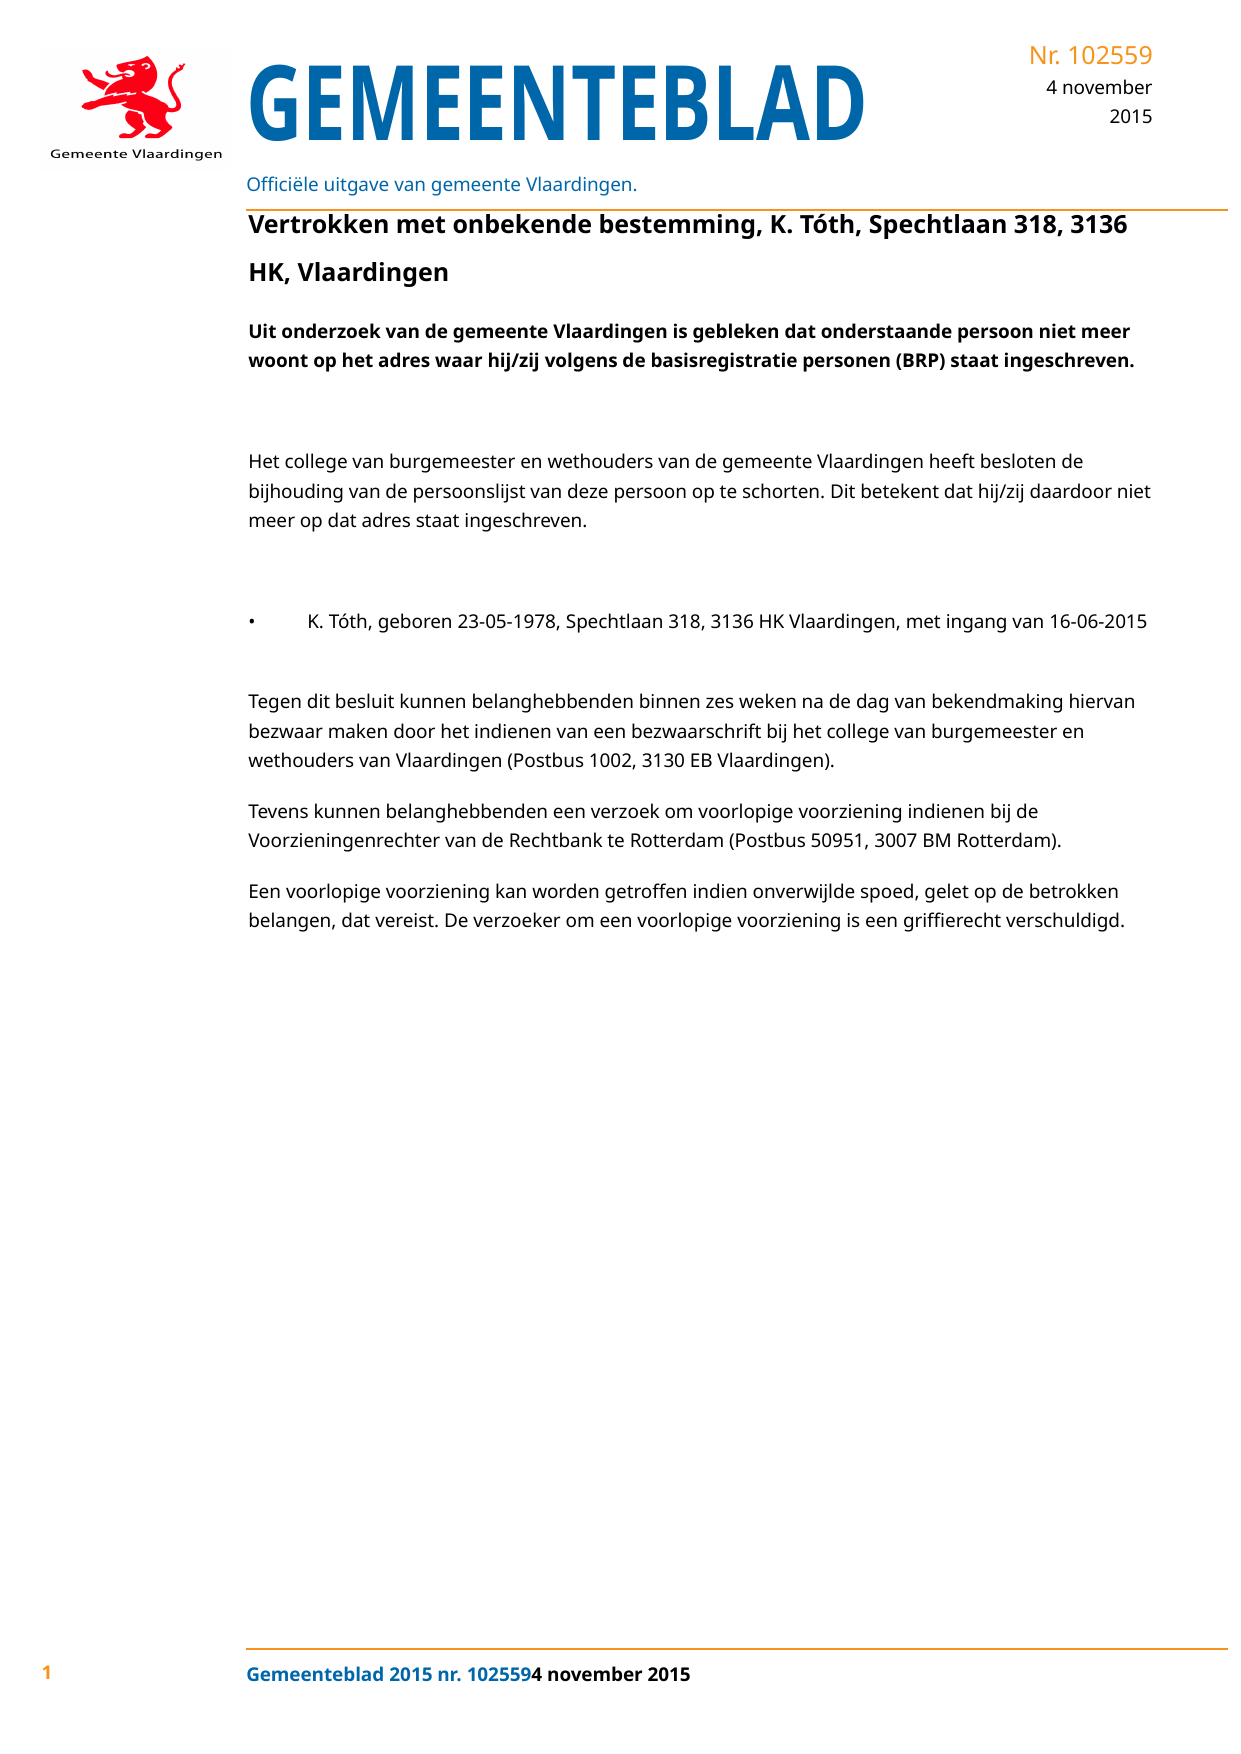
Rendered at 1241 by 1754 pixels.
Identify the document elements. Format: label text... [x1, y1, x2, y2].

picture [41, 47, 231, 172]
text Een voorlopige voorziening kan worden getroffen indien onverwijlde spoed, gelet op de betrokken belangen, dat vereist. De verzoeker om een voorlopige voorziening is een griffierecht verschuldigd. [248, 878, 1152, 933]
text Het college van burgemeester en wethouders van de gemeente Vlaardingen heeft besloten de bijhouding van de persoonslijst van deze persoon op te schorten. Dit betekent dat hij/zij daardoor niet meer op dat adres staat ingeschreven. [248, 448, 1152, 533]
text Vertrokken met onbekende bestemming, K. Tóth, Spechtlaan 318, 3136 HK, Vlaardingen [248, 211, 1152, 288]
text Tevens kunnen belanghebbenden een verzoek om voorlopige voorziening indienen bij de Voorzieningenrechter van de Rechtbank te Rotterdam (Postbus 50951, 3007 BM Rotterdam). [248, 798, 1152, 853]
text Uit onderzoek van de gemeente Vlaardingen is gebleken dat onderstaande persoon niet meer woont op het adres waar hij/zij volgens de basisregistratie personen (BRP) staat ingeschreven. [248, 318, 1152, 373]
text Tegen dit besluit kunnen belanghebbenden binnen zes weken na de dag van bekendmaking hiervan bezwaar maken door het indienen van een bezwaarschrift bij het college van burgemeester en wethouders van Vlaardingen (Postbus 1002, 3130 EB Vlaardingen). [248, 688, 1152, 773]
list K. Tóth, geboren 23-05-1978, Spechtlaan 318, 3136 HK Vlaardingen, met ingang van 16-06-2015 [248, 608, 1152, 634]
